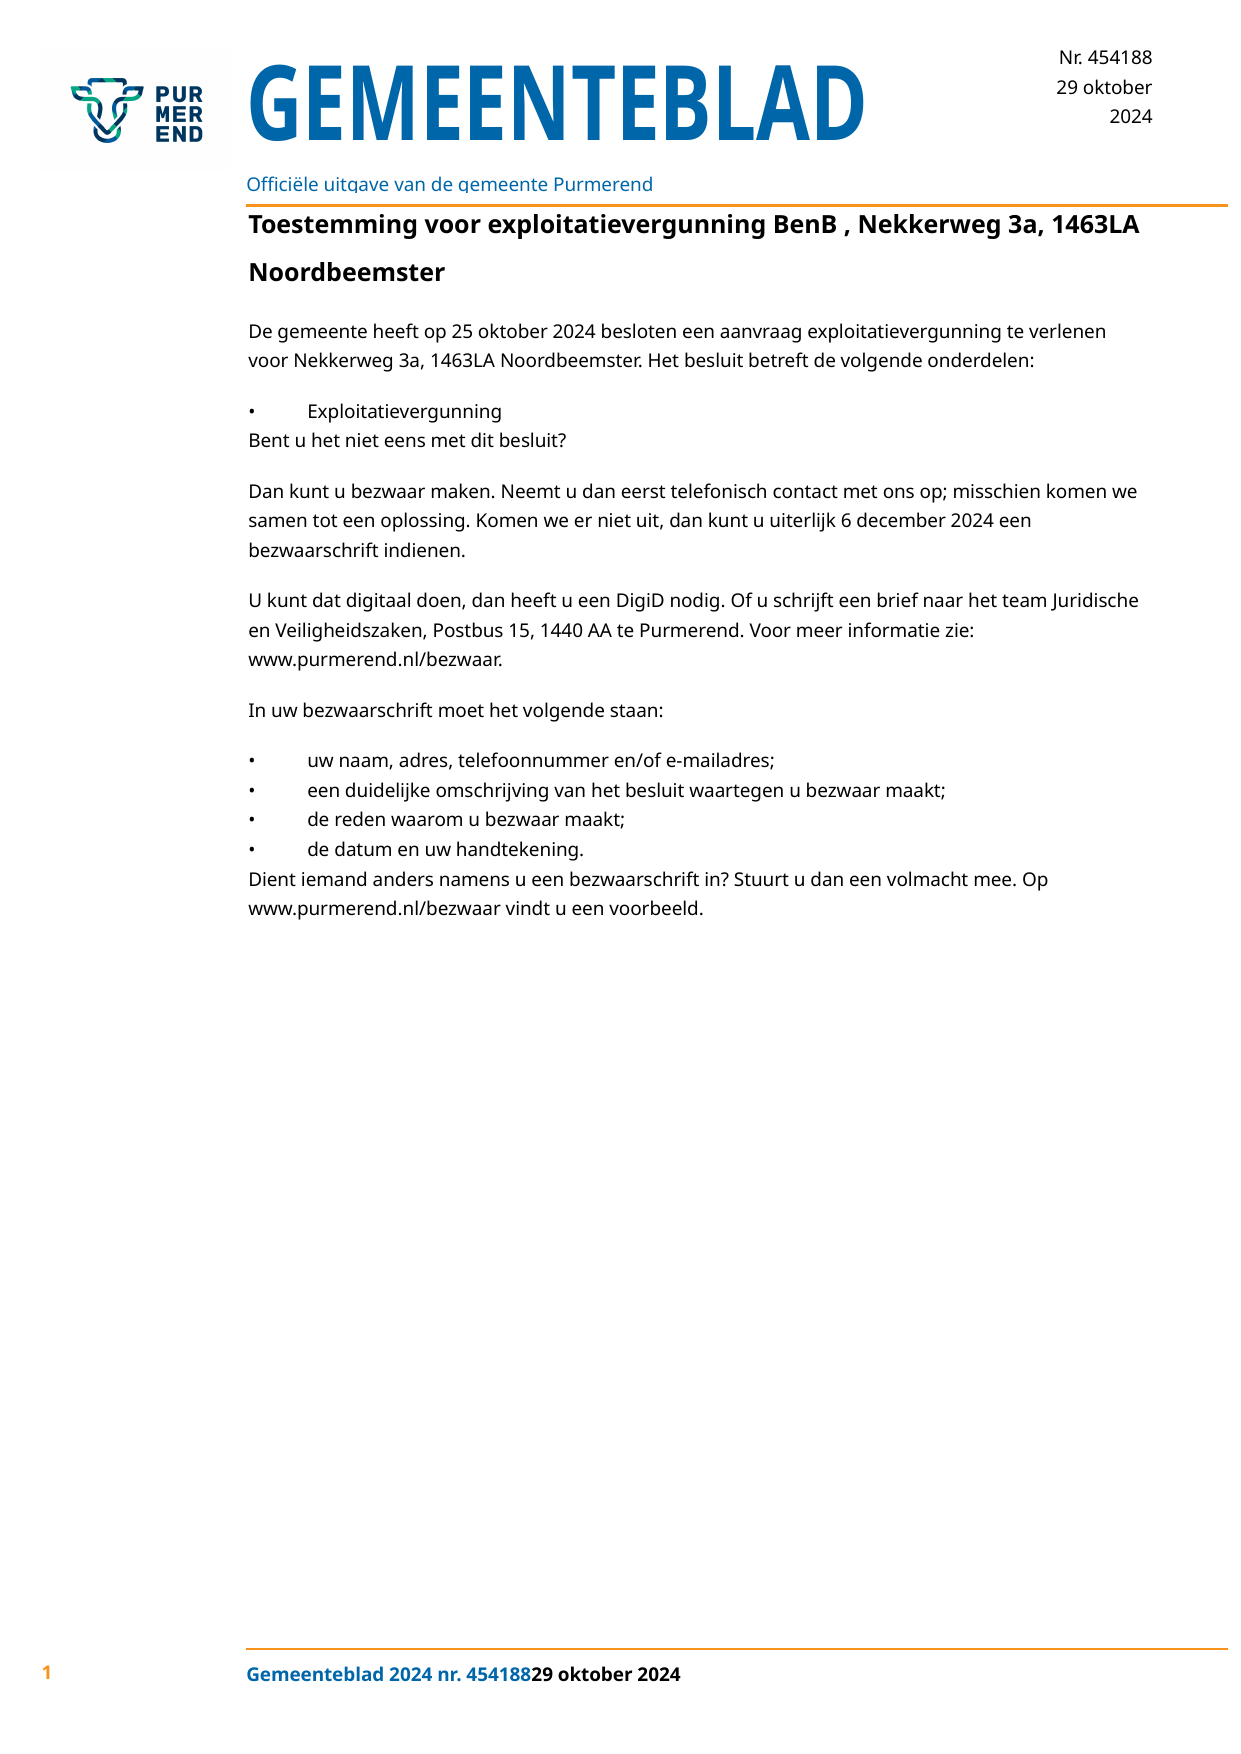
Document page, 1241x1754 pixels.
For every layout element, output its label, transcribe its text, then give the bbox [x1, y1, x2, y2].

text In uw bezwaarschrift moet het volgende staan: [248, 697, 1152, 723]
text De gemeente heeft op 25 oktober 2024 besloten een aanvraag exploitatievergunning te verlenen voor Nekkerweg 3a, 1463LA Noordbeemster. Het besluit betreft de volgende onderdelen: [248, 318, 1152, 373]
text U kunt dat digitaal doen, dan heeft u een DigiD nodig. Of u schrijft een brief naar het team Juridische en Veiligheidszaken, Postbus 15, 1440 AA te Purmerend. Voor meer informatie zie: www.purmerend.nl/bezwaar. [248, 587, 1152, 672]
list de datum en uw handtekening. [248, 836, 1152, 862]
text Bent u het niet eens met dit besluit? [248, 427, 1152, 453]
text Toestemming voor exploitatievergunning BenB , Nekkerweg 3a, 1463LA Noordbeemster [248, 207, 1152, 288]
text Dient iemand anders namens u een bezwaarschrift in? Stuurt u dan een volmacht mee. Op www.purmerend.nl/bezwaar vindt u een voorbeeld. [248, 866, 1152, 921]
list een duidelijke omschrijving van het besluit waartegen u bezwaar maakt; [248, 777, 1152, 803]
list de reden waarom u bezwaar maakt; [248, 807, 1152, 832]
list uw naam, adres, telefoonnummer en/of e-mailadres; [248, 747, 1152, 773]
picture [41, 47, 231, 172]
text Dan kunt u bezwaar maken. Neemt u dan eerst telefonisch contact met ons op; misschien komen we samen tot een oplossing. Komen we er niet uit, dan kunt u uiterlijk 6 december 2024 een bezwaarschrift indienen. [248, 478, 1152, 563]
list Exploitatievergunning [248, 398, 1152, 424]
